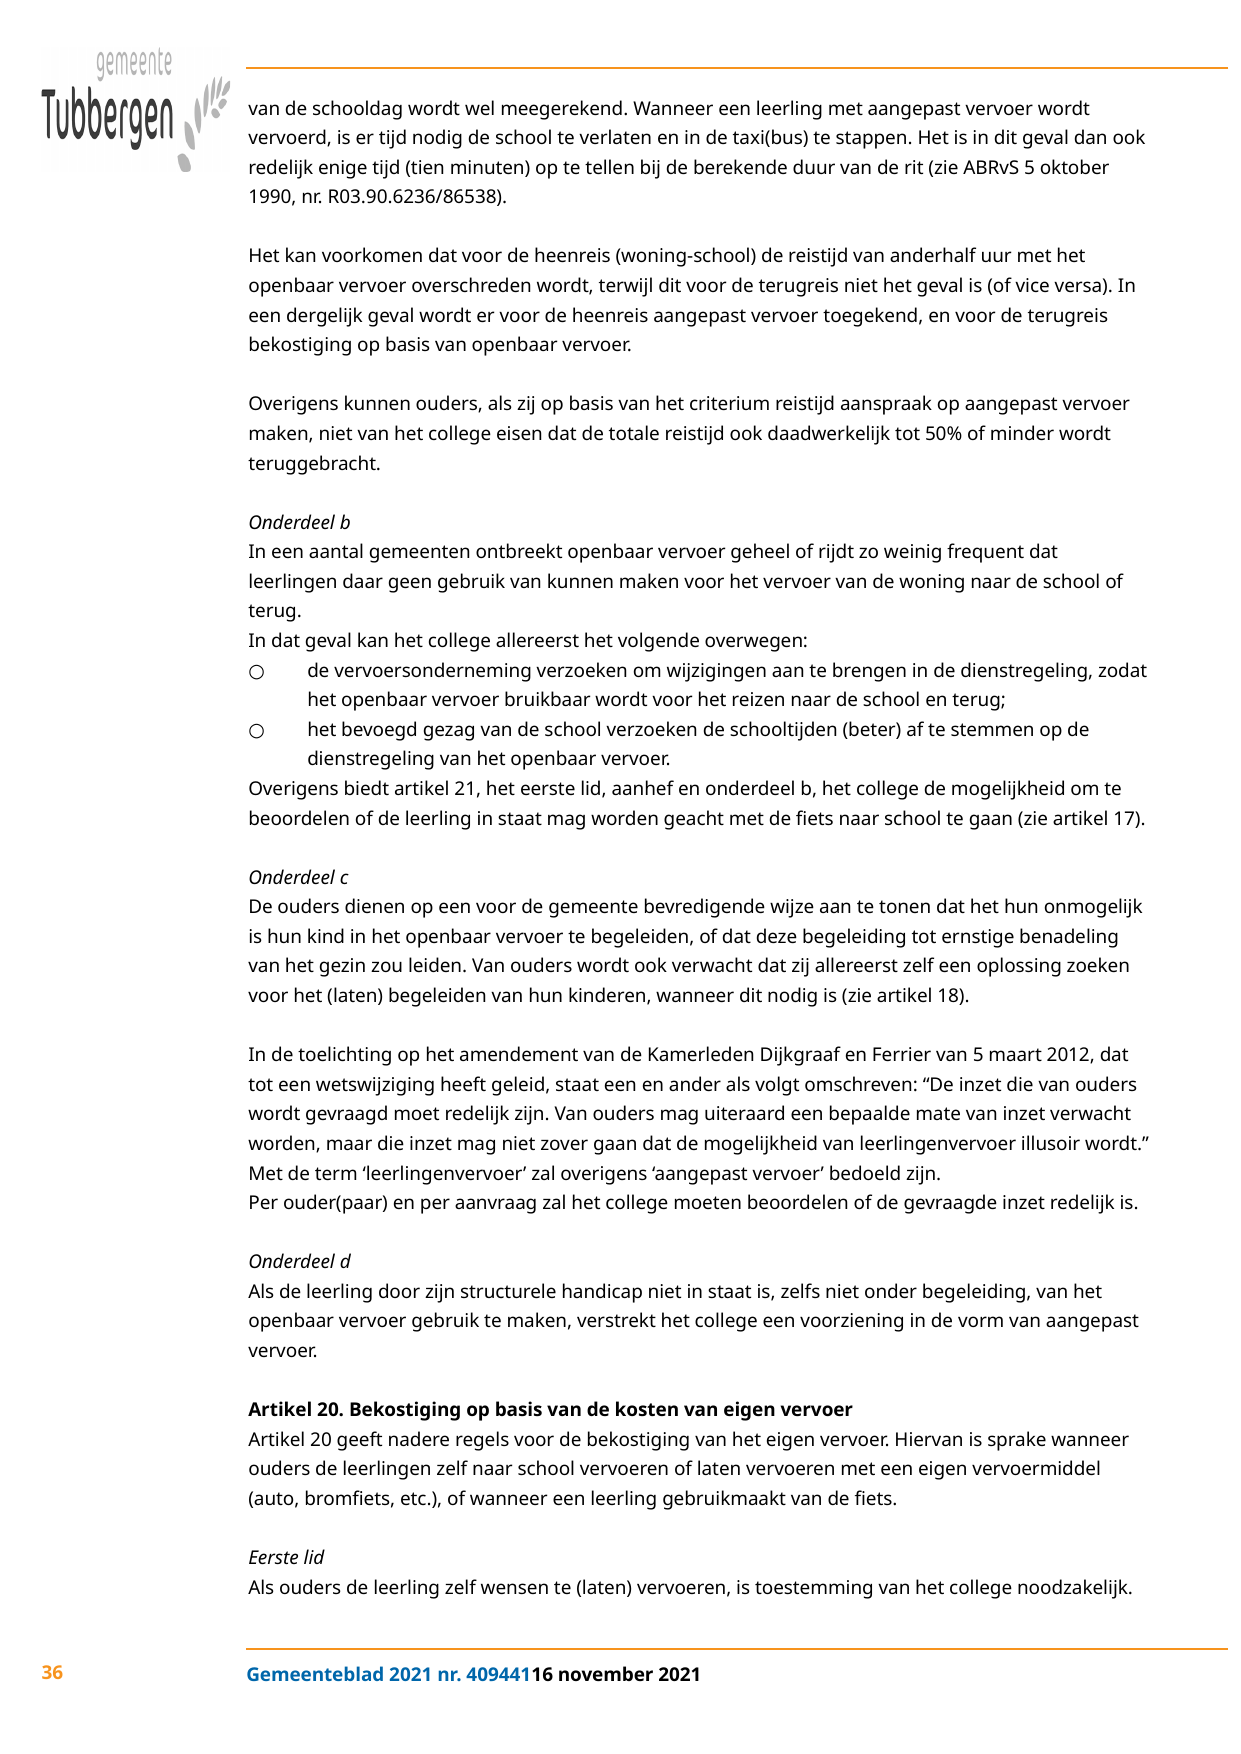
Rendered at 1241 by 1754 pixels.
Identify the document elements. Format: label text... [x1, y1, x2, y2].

text De ouders dienen op een voor de gemeente bevredigende wijze aan te tonen dat het hun onmogelijk is hun kind in het openbaar vervoer te begeleiden, of dat deze begeleiding tot ernstige benadeling van het gezin zou leiden. Van ouders wordt ook verwacht dat zij allereerst zelf een oplossing zoeken voor het (laten) begeleiden van hun kinderen, wanneer dit nodig is (zie artikel 18). [248, 893, 1152, 1008]
text In een aantal gemeenten ontbreekt openbaar vervoer geheel of rijdt zo weinig frequent dat leerlingen daar geen gebruik van kunnen maken voor het vervoer van de woning naar de school of terug. [248, 538, 1152, 623]
text Het kan voorkomen dat voor de heenreis (woning-school) de reistijd van anderhalf uur met het openbaar vervoer overschreden wordt, terwijl dit voor de terugreis niet het geval is (of vice versa). In een dergelijk geval wordt er voor de heenreis aangepast vervoer toegekend, en voor de terugreis bekostiging op basis van openbaar vervoer. [248, 243, 1152, 357]
text Als ouders de leerling zelf wensen te (laten) vervoeren, is toestemming van het college noodzakelijk. [248, 1574, 1152, 1600]
text Artikel 20 geeft nadere regels voor de bekostiging van het eigen vervoer. Hiervan is sprake wanneer ouders de leerlingen zelf naar school vervoeren of laten vervoeren met een eigen vervoermiddel (auto, bromfiets, etc.), of wanneer een leerling gebruikmaakt van de fiets. [248, 1426, 1152, 1511]
picture [41, 47, 231, 172]
text Onderdeel d [248, 1248, 1152, 1274]
text In de toelichting op het amendement van de Kamerleden Dijkgraaf en Ferrier van 5 maart 2012, dat tot een wetswijziging heeft geleid, staat een en ander als volgt omschreven: “De inzet die van ouders wordt gevraagd moet redelijk zijn. Van ouders mag uiteraard een bepaalde mate van inzet verwacht worden, maar die inzet mag niet zover gaan dat de mogelijkheid van leerlingenvervoer illusoir wordt.” [248, 1041, 1152, 1156]
text Onderdeel c [248, 864, 1152, 890]
text Per ouder(paar) en per aanvraag zal het college moeten beoordelen of de gevraagde inzet redelijk is. [248, 1189, 1152, 1215]
text van de schooldag wordt wel meegerekend. Wanneer een leerling met aangepast vervoer wordt vervoerd, is er tijd nodig de school te verlaten en in de taxi(bus) te stappen. Het is in dit geval dan ook redelijk enige tijd (tien minuten) op te tellen bij de berekende duur van de rit (zie ABRvS 5 oktober 1990, nr. R03.90.6236/86538). [248, 95, 1152, 209]
text Onderdeel b [248, 509, 1152, 535]
text Overigens kunnen ouders, als zij op basis van het criterium reistijd aanspraak op aangepast vervoer maken, niet van het college eisen dat de totale reistijd ook daadwerkelijk tot 50% of minder wordt teruggebracht. [248, 391, 1152, 476]
text In dat geval kan het college allereerst het volgende overwegen: [248, 627, 1152, 653]
text Met de term ‘leerlingenvervoer’ zal overigens ‘aangepast vervoer’ bedoeld zijn. [248, 1160, 1152, 1186]
list de vervoersonderneming verzoeken om wijzigingen aan te brengen in de dienstregeling, zodat het openbaar vervoer bruikbaar wordt voor het reizen naar de school en terug; [248, 657, 1152, 712]
text Als de leerling door zijn structurele handicap niet in staat is, zelfs niet onder begeleiding, van het openbaar vervoer gebruik te maken, verstrekt het college een voorziening in de vorm van aangepast vervoer. [248, 1278, 1152, 1363]
text Overigens biedt artikel 21, het eerste lid, aanhef en onderdeel b, het college de mogelijkheid om te beoordelen of de leerling in staat mag worden geacht met de fiets naar school te gaan (zie artikel 17). [248, 775, 1152, 831]
list het bevoegd gezag van de school verzoeken de schooltijden (beter) af te stemmen op de dienstregeling van het openbaar vervoer. [248, 716, 1152, 771]
text Eerste lid [248, 1544, 1152, 1570]
text Artikel 20. Bekostiging op basis van de kosten van eigen vervoer [248, 1396, 1152, 1422]
